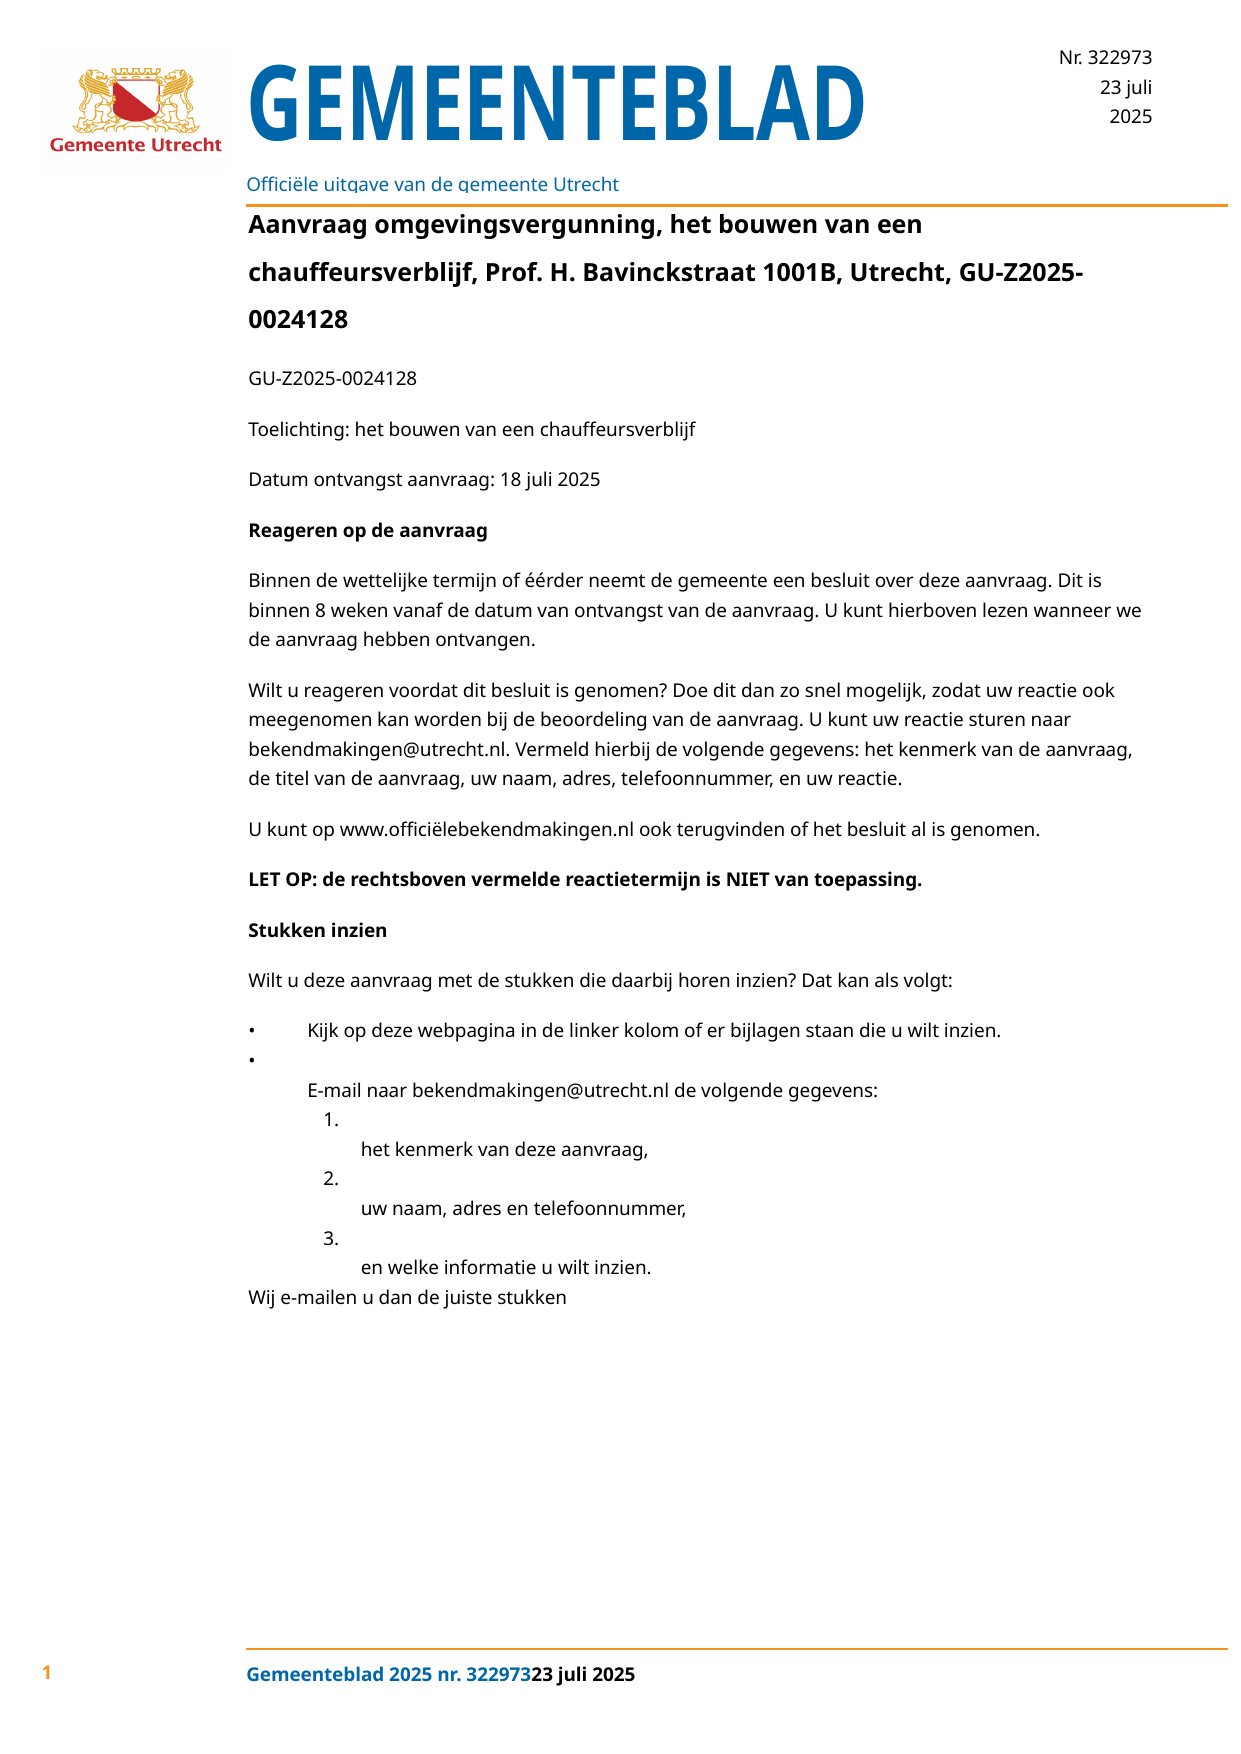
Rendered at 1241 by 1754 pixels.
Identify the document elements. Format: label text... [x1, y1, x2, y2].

text Wilt u deze aanvraag met de stukken die daarbij horen inzien? Dat kan als volgt: [248, 967, 1152, 993]
text Wilt u reageren voordat dit besluit is genomen? Doe dit dan zo snel mogelijk, zodat uw reactie ook meegenomen kan worden bij de beoordeling van de aanvraag. U kunt uw reactie sturen naar bekendmakingen@utrecht.nl. Vermeld hierbij de volgende gegevens: het kenmerk van de aanvraag, de titel van de aanvraag, uw naam, adres, telefoonnummer, en uw reactie. [248, 677, 1152, 791]
list E-mail naar bekendmakingen@utrecht.nl de volgende gegevens: [248, 1077, 1152, 1102]
list Kijk op deze webpagina in de linker kolom of er bijlagen staan die u wilt inzien. [248, 1018, 1152, 1043]
picture [41, 47, 231, 172]
text Aanvraag omgevingsvergunning, het bouwen van een chauffeursverblijf, Prof. H. Bavinckstraat 1001B, Utrecht, GU-Z2025-0024128 [248, 207, 1152, 336]
text U kunt op www.officiëlebekendmakingen.nl ook terugvinden of het besluit al is genomen. [248, 816, 1152, 842]
text LET OP: de rechtsboven vermelde reactietermijn is NIET van toepassing. [248, 866, 1152, 892]
text Datum ontvangst aanvraag: 18 juli 2025 [248, 466, 1152, 492]
text Wij e-mailen u dan de juiste stukken [248, 1284, 1152, 1309]
text Reageren op de aanvraag [248, 517, 1152, 542]
list het kenmerk van deze aanvraag, [323, 1136, 1152, 1162]
list uw naam, adres en telefoonnummer, [323, 1195, 1152, 1221]
list en welke informatie u wilt inzien. [323, 1254, 1152, 1280]
text GU-Z2025-0024128 [248, 366, 1152, 391]
text Toelichting: het bouwen van een chauffeursverblijf [248, 416, 1152, 442]
text Stukken inzien [248, 917, 1152, 942]
text Binnen de wettelijke termijn of éérder neemt de gemeente een besluit over deze aanvraag. Dit is binnen 8 weken vanaf de datum van ontvangst van de aanvraag. U kunt hierboven lezen wanneer we de aanvraag hebben ontvangen. [248, 567, 1152, 652]
